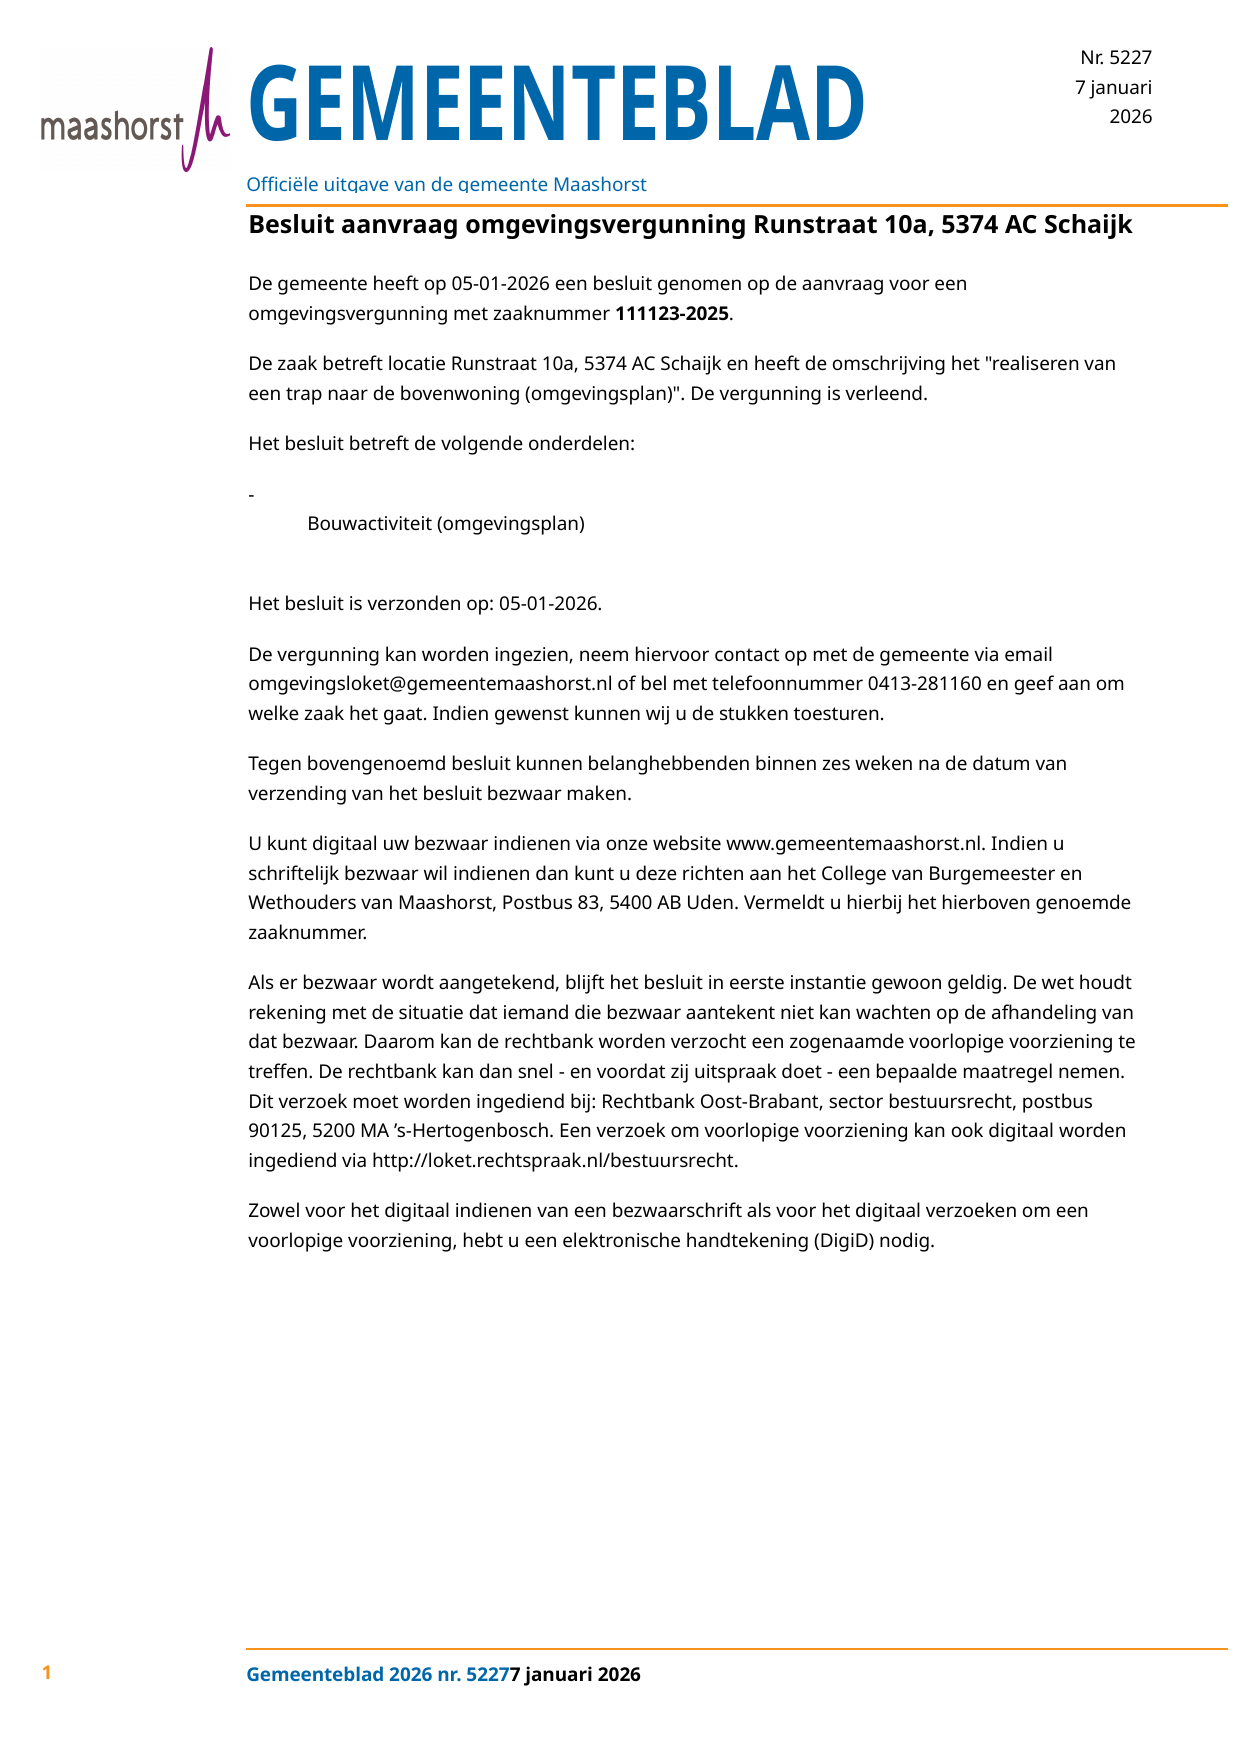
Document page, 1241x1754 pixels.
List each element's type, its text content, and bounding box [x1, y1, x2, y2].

text Het besluit is verzonden op: 05-01-2026. [248, 590, 1152, 616]
text De zaak betreft locatie Runstraat 10a, 5374 AC Schaijk en heeft de omschrijving het "realiseren van een trap naar de bovenwoning (omgevingsplan)". De vergunning is verleend. [248, 350, 1152, 406]
text De gemeente heeft op 05-01-2026 een besluit genomen op de aanvraag voor een omgevingsvergunning met zaaknummer 111123-2025. [248, 270, 1152, 326]
text Het besluit betreft de volgende onderdelen: [248, 430, 1152, 456]
text Als er bezwaar wordt aangetekend, blijft het besluit in eerste instantie gewoon geldig. De wet houdt rekening met de situatie dat iemand die bezwaar aantekent niet kan wachten op de afhandeling van dat bezwaar. Daarom kan de rechtbank worden verzocht een zogenaamde voorlopige voorziening te treffen. De rechtbank kan dan snel - en voordat zij uitspraak doet - een bepaalde maatregel nemen. Dit verzoek moet worden ingediend bij: Rechtbank Oost-Brabant, sector bestuursrecht, postbus 90125, 5200 MA ’s-Hertogenbosch. Een verzoek om voorlopige voorziening kan ook digitaal worden ingediend via http://loket.rechtspraak.nl/bestuursrecht. [248, 969, 1152, 1173]
text Besluit aanvraag omgevingsvergunning Runstraat 10a, 5374 AC Schaijk [248, 207, 1152, 241]
text U kunt digitaal uw bezwaar indienen via onze website www.gemeentemaashorst.nl. Indien u schriftelijk bezwaar wil indienen dan kunt u deze richten aan het College van Burgemeester en Wethouders van Maashorst, Postbus 83, 5400 AB Uden. Vermeldt u hierbij het hierboven genoemde zaaknummer. [248, 830, 1152, 945]
text Zowel voor het digitaal indienen van een bezwaarschrift als voor het digitaal verzoeken om een voorlopige voorziening, hebt u een elektronische handtekening (DigiD) nodig. [248, 1197, 1152, 1253]
picture [41, 47, 231, 172]
text Tegen bovengenoemd besluit kunnen belanghebbenden binnen zes weken na de datum van verzending van het besluit bezwaar maken. [248, 750, 1152, 806]
text De vergunning kan worden ingezien, neem hiervoor contact op met de gemeente via email omgevingsloket@gemeentemaashorst.nl of bel met telefoonnummer 0413-281160 en geef aan om welke zaak het gaat. Indien gewenst kunnen wij u de stukken toesturen. [248, 641, 1152, 726]
list Bouwactiviteit (omgevingsplan) [248, 510, 1152, 536]
